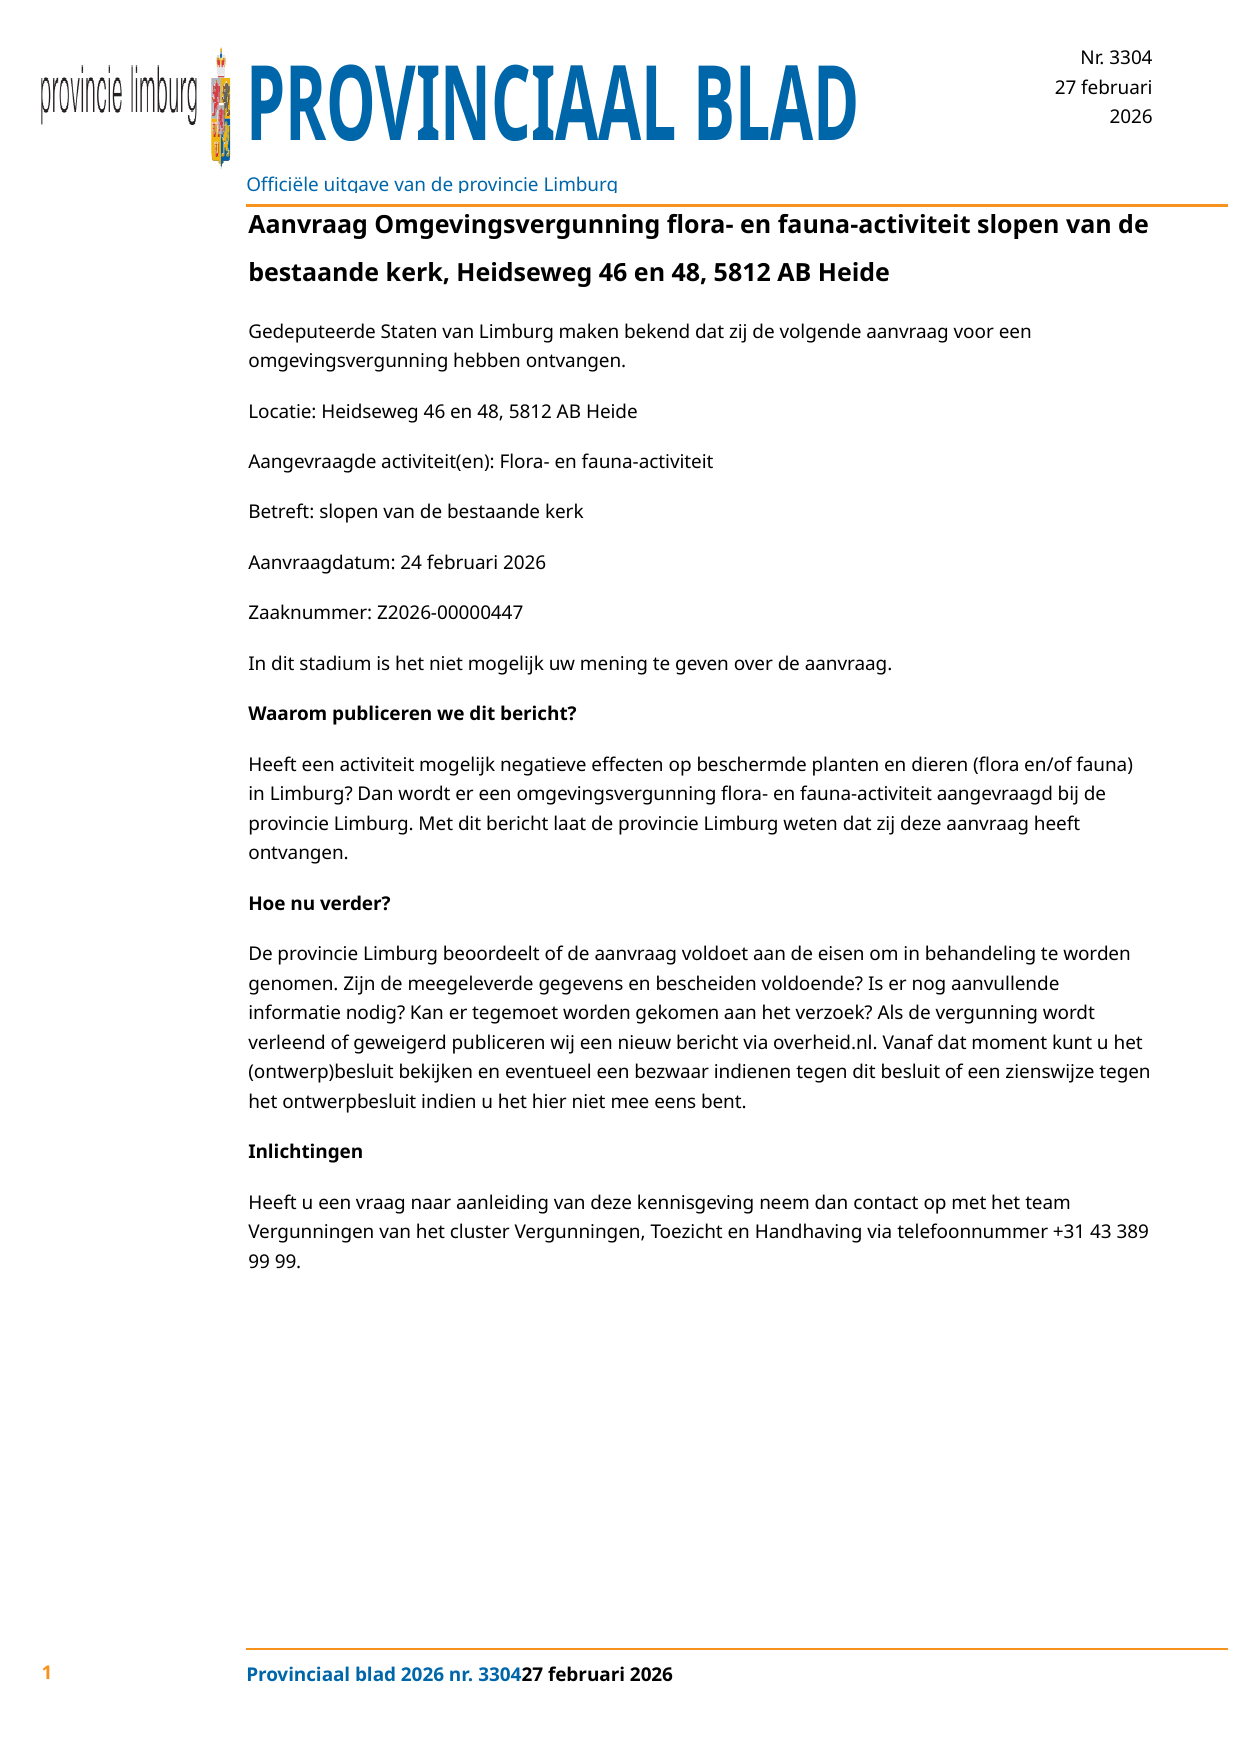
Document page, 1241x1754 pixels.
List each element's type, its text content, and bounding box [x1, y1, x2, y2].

picture [41, 47, 231, 172]
text Aanvraagdatum: 24 februari 2026 [248, 549, 1152, 575]
text Waarom publiceren we dit bericht? [248, 700, 1152, 726]
text Betreft: slopen van de bestaande kerk [248, 499, 1152, 524]
text Zaaknummer: Z2026-00000447 [248, 599, 1152, 625]
text Hoe nu verder? [248, 890, 1152, 916]
text Heeft een activiteit mogelijk negatieve effecten op beschermde planten en dieren (flora en/of fauna) in Limburg? Dan wordt er een omgevingsvergunning flora- en fauna-activiteit aangevraagd bij de provincie Limburg. Met dit bericht laat de provincie Limburg weten dat zij deze aanvraag heeft ontvangen. [248, 751, 1152, 865]
text Aanvraag Omgevingsvergunning flora- en fauna-activiteit slopen van de bestaande kerk, Heidseweg 46 en 48, 5812 AB Heide [248, 207, 1152, 288]
text Heeft u een vraag naar aanleiding van deze kennisgeving neem dan contact op met het team Vergunningen van het cluster Vergunningen, Toezicht en Handhaving via telefoonnummer +31 43 389 99 99. [248, 1189, 1152, 1274]
text Aangevraagde activiteit(en): Flora- en fauna-activiteit [248, 448, 1152, 474]
text Inlichtingen [248, 1139, 1152, 1164]
text De provincie Limburg beoordeelt of de aanvraag voldoet aan de eisen om in behandeling te worden genomen. Zijn de meegeleverde gegevens en bescheiden voldoende? Is er nog aanvullende informatie nodig? Kan er tegemoet worden gekomen aan het verzoek? Als de vergunning wordt verleend of geweigerd publiceren wij een nieuw bericht via overheid.nl. Vanaf dat moment kunt u het (ontwerp)besluit bekijken en eventueel een bezwaar indienen tegen dit besluit of een zienswijze tegen het ontwerpbesluit indien u het hier niet mee eens bent. [248, 940, 1152, 1114]
text Locatie: Heidseweg 46 en 48, 5812 AB Heide [248, 398, 1152, 424]
text In dit stadium is het niet mogelijk uw mening te geven over de aanvraag. [248, 650, 1152, 676]
text Gedeputeerde Staten van Limburg maken bekend dat zij de volgende aanvraag voor een omgevingsvergunning hebben ontvangen. [248, 318, 1152, 373]
